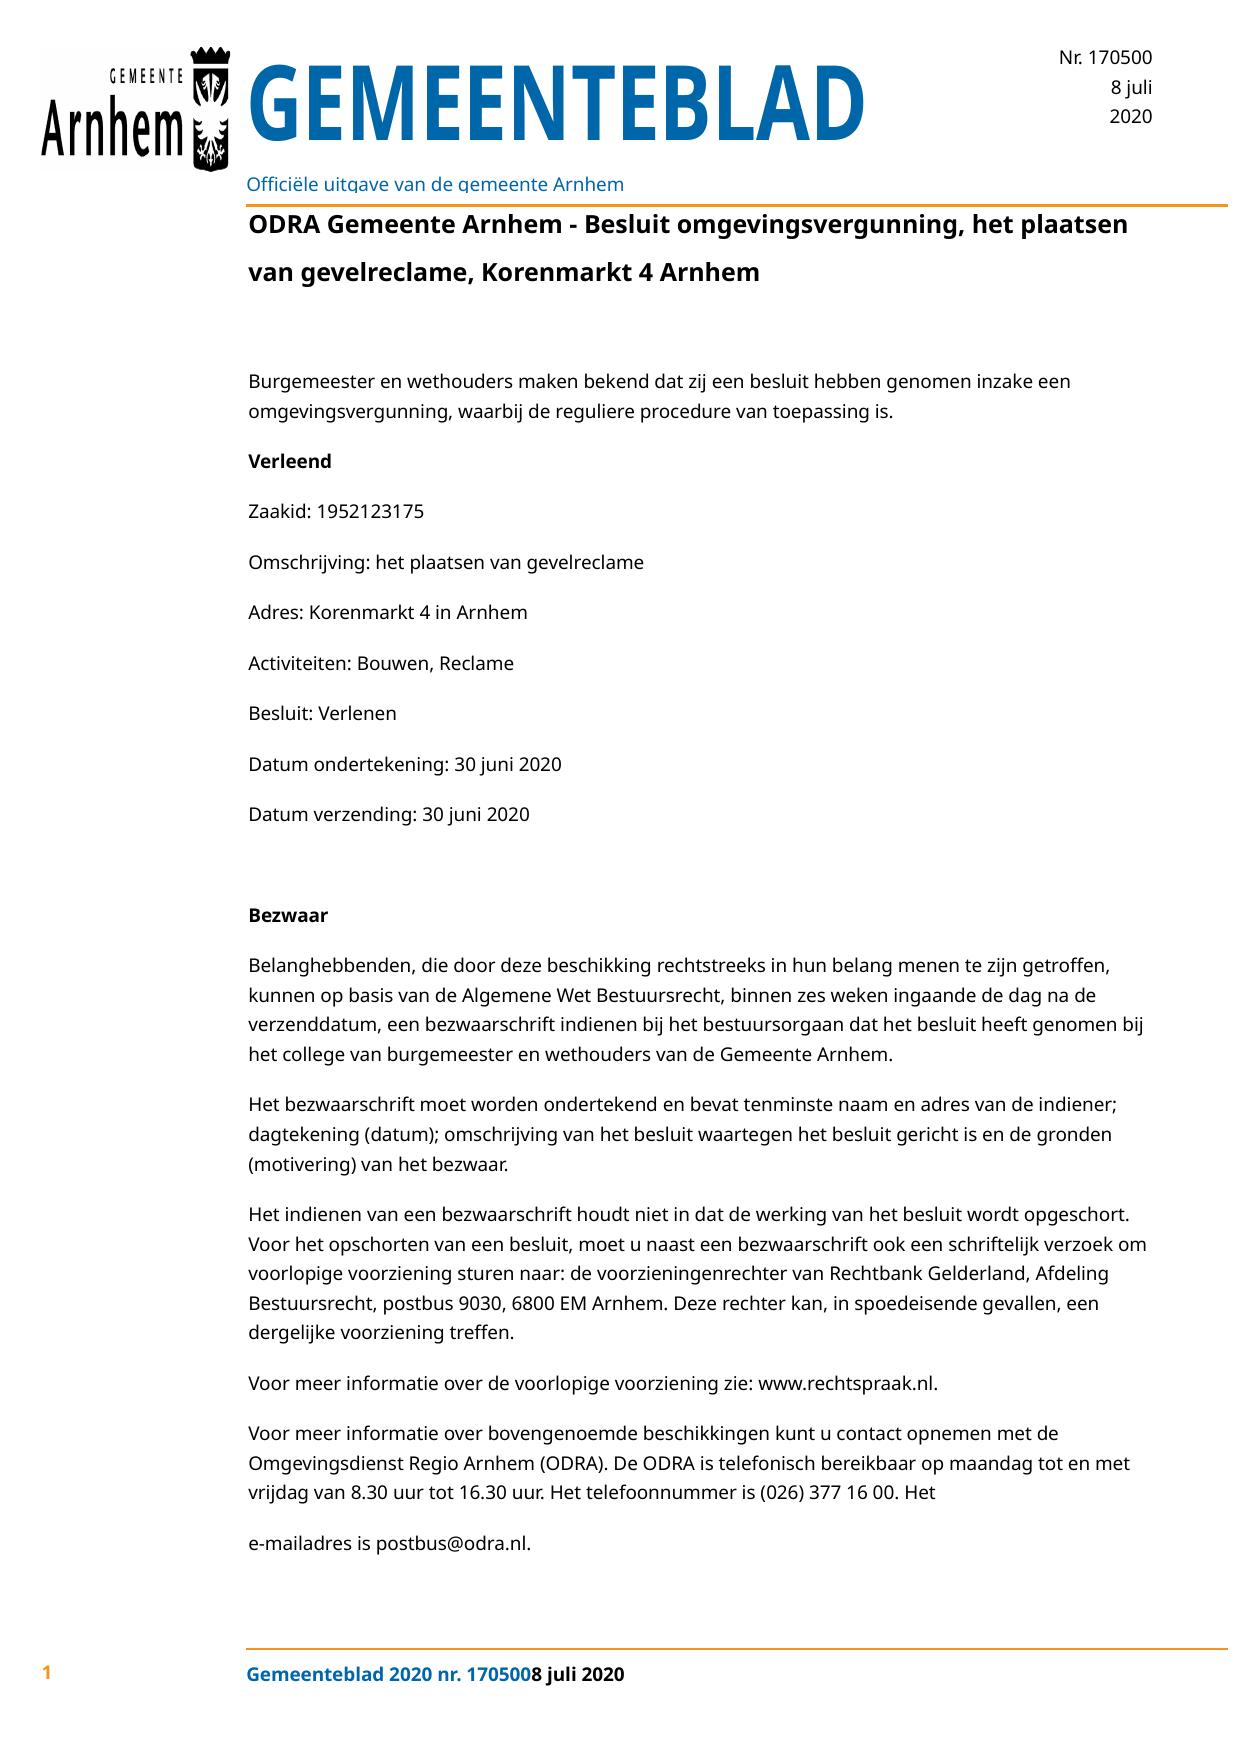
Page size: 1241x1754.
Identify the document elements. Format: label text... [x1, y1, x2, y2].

text Activiteiten: Bouwen, Reclame [248, 650, 1152, 676]
text Burgemeester en wethouders maken bekend dat zij een besluit hebben genomen inzake een omgevingsvergunning, waarbij de reguliere procedure van toepassing is. [248, 368, 1152, 424]
text Het indienen van een bezwaarschrift houdt niet in dat de werking van het besluit wordt opgeschort. Voor het opschorten van een besluit, moet u naast een bezwaarschrift ook een schriftelijk verzoek om voorlopige voorziening sturen naar: de voorzieningenrechter van Rechtbank Gelderland, Afdeling Bestuursrecht, postbus 9030, 6800 EM Arnhem. Deze rechter kan, in spoedeisende gevallen, een dergelijke voorziening treffen. [248, 1201, 1152, 1345]
text Voor meer informatie over bovengenoemde beschikkingen kunt u contact opnemen met de Omgevingsdienst Regio Arnhem (ODRA). De ODRA is telefonisch bereikbaar op maandag tot en met vrijdag van 8.30 uur tot 16.30 uur. Het telefoonnummer is (026) 377 16 00. Het [248, 1420, 1152, 1505]
text Datum ondertekening: 30 juni 2020 [248, 751, 1152, 777]
text Bezwaar [248, 902, 1152, 928]
text Adres: Korenmarkt 4 in Arnhem [248, 599, 1152, 625]
text e-mailadres is postbus@odra.nl. [248, 1530, 1152, 1556]
picture [41, 47, 231, 172]
text Zaakid: 1952123175 [248, 499, 1152, 524]
text Datum verzending: 30 juni 2020 [248, 801, 1152, 827]
text Voor meer informatie over de voorlopige voorziening zie: www.rechtspraak.nl. [248, 1370, 1152, 1396]
text Verleend [248, 448, 1152, 474]
text Het bezwaarschrift moet worden ondertekend en bevat tenminste naam en adres van de indiener; dagtekening (datum); omschrijving van het besluit waartegen het besluit gericht is en de gronden (motivering) van het bezwaar. [248, 1092, 1152, 1177]
text Besluit: Verlenen [248, 700, 1152, 726]
text Belanghebbenden, die door deze beschikking rechtstreeks in hun belang menen te zijn getroffen, kunnen op basis van de Algemene Wet Bestuursrecht, binnen zes weken ingaande de dag na de verzenddatum, een bezwaarschrift indienen bij het bestuursorgaan dat het besluit heeft genomen bij het college van burgemeester en wethouders van de Gemeente Arnhem. [248, 952, 1152, 1067]
text ODRA Gemeente Arnhem - Besluit omgevingsvergunning, het plaatsen van gevelreclame, Korenmarkt 4 Arnhem [248, 207, 1152, 288]
text Omschrijving: het plaatsen van gevelreclame [248, 549, 1152, 575]
